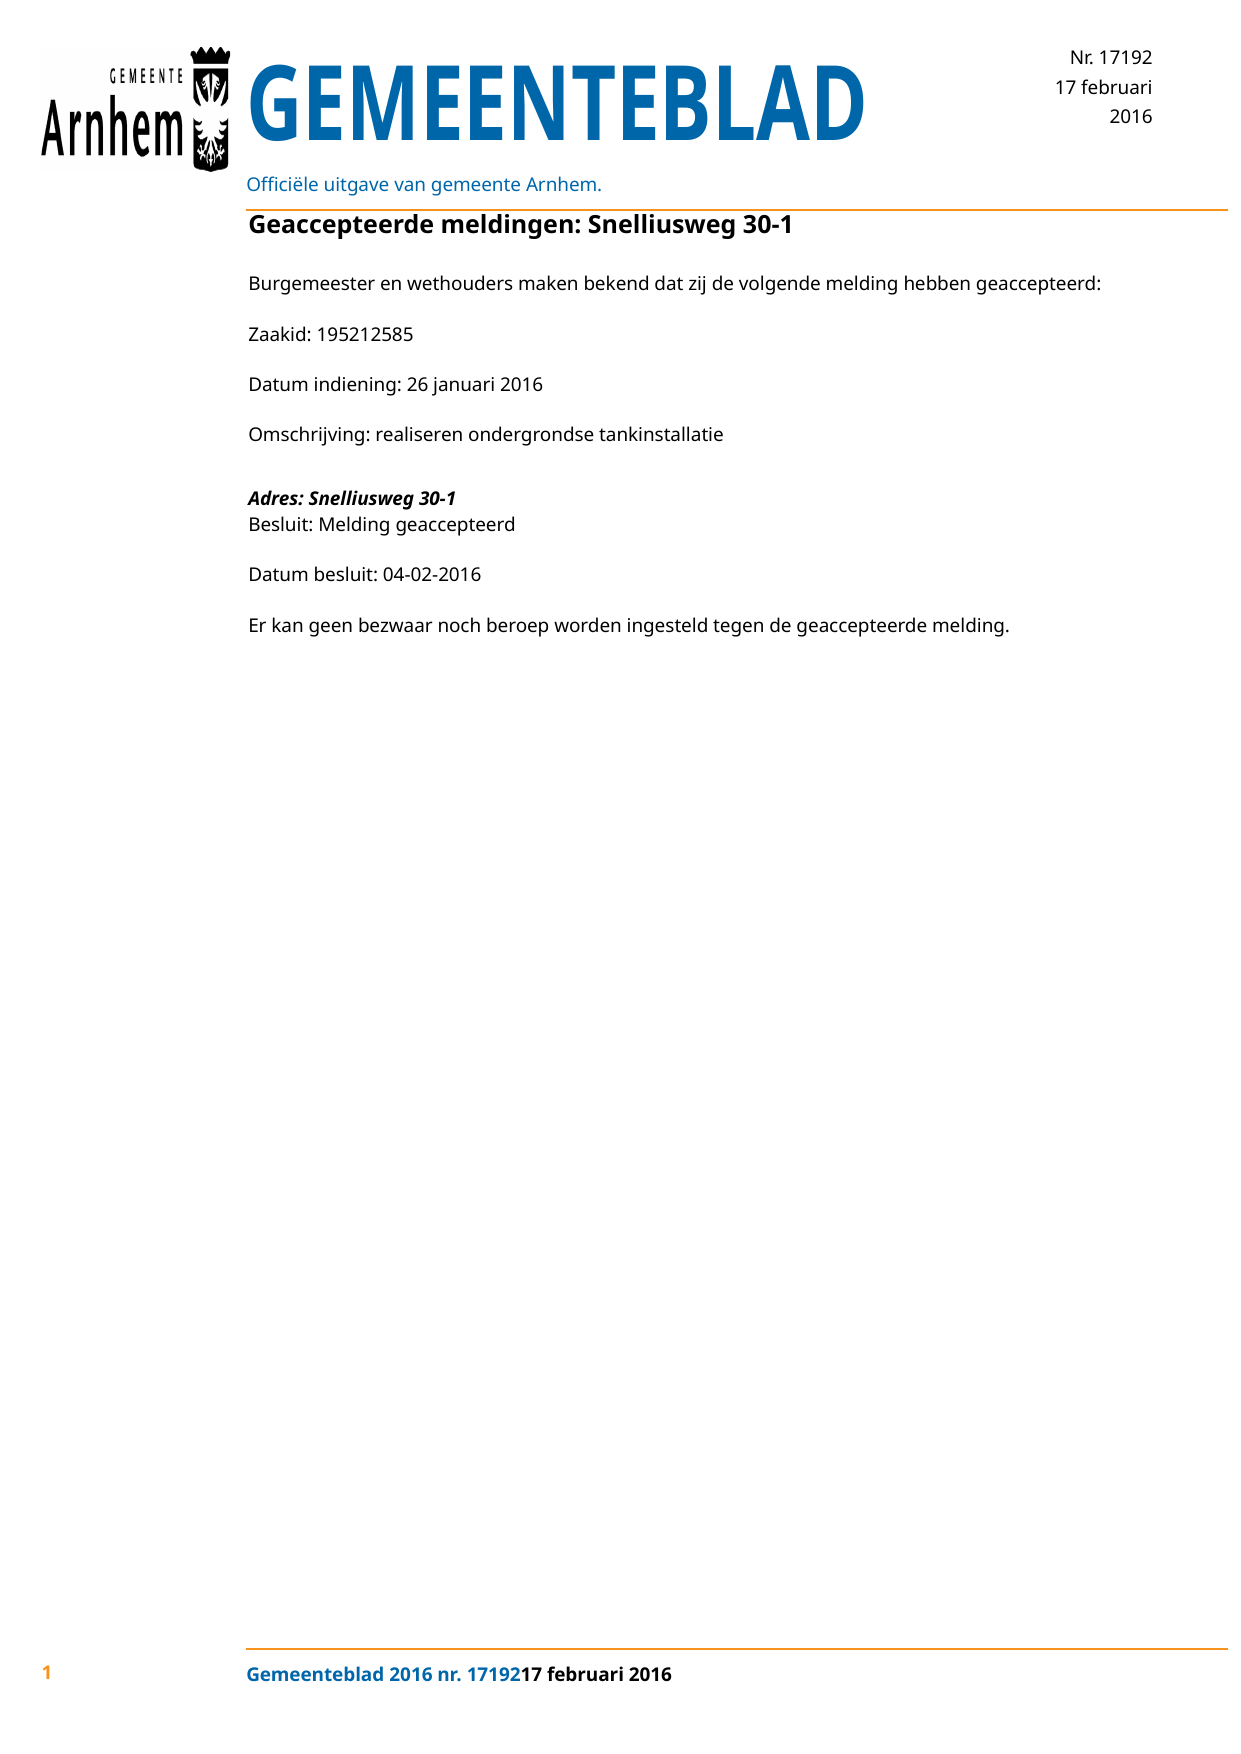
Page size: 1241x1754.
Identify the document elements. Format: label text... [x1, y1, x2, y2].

text Zaakid: 195212585 [248, 321, 1152, 346]
text Geaccepteerde meldingen: Snelliusweg 30-1 [248, 211, 1152, 241]
text Besluit: Melding geaccepteerd [248, 511, 1152, 537]
text Datum indiening: 26 januari 2016 [248, 371, 1152, 397]
text Omschrijving: realiseren ondergrondse tankinstallatie [248, 422, 1152, 447]
picture [41, 47, 231, 172]
text Adres: Snelliusweg 30-1 [248, 486, 1152, 511]
text Burgemeester en wethouders maken bekend dat zij de volgende melding hebben geaccepteerd: [248, 270, 1152, 296]
text Er kan geen bezwaar noch beroep worden ingesteld tegen de geaccepteerde melding. [248, 612, 1152, 638]
text Datum besluit: 04-02-2016 [248, 562, 1152, 587]
